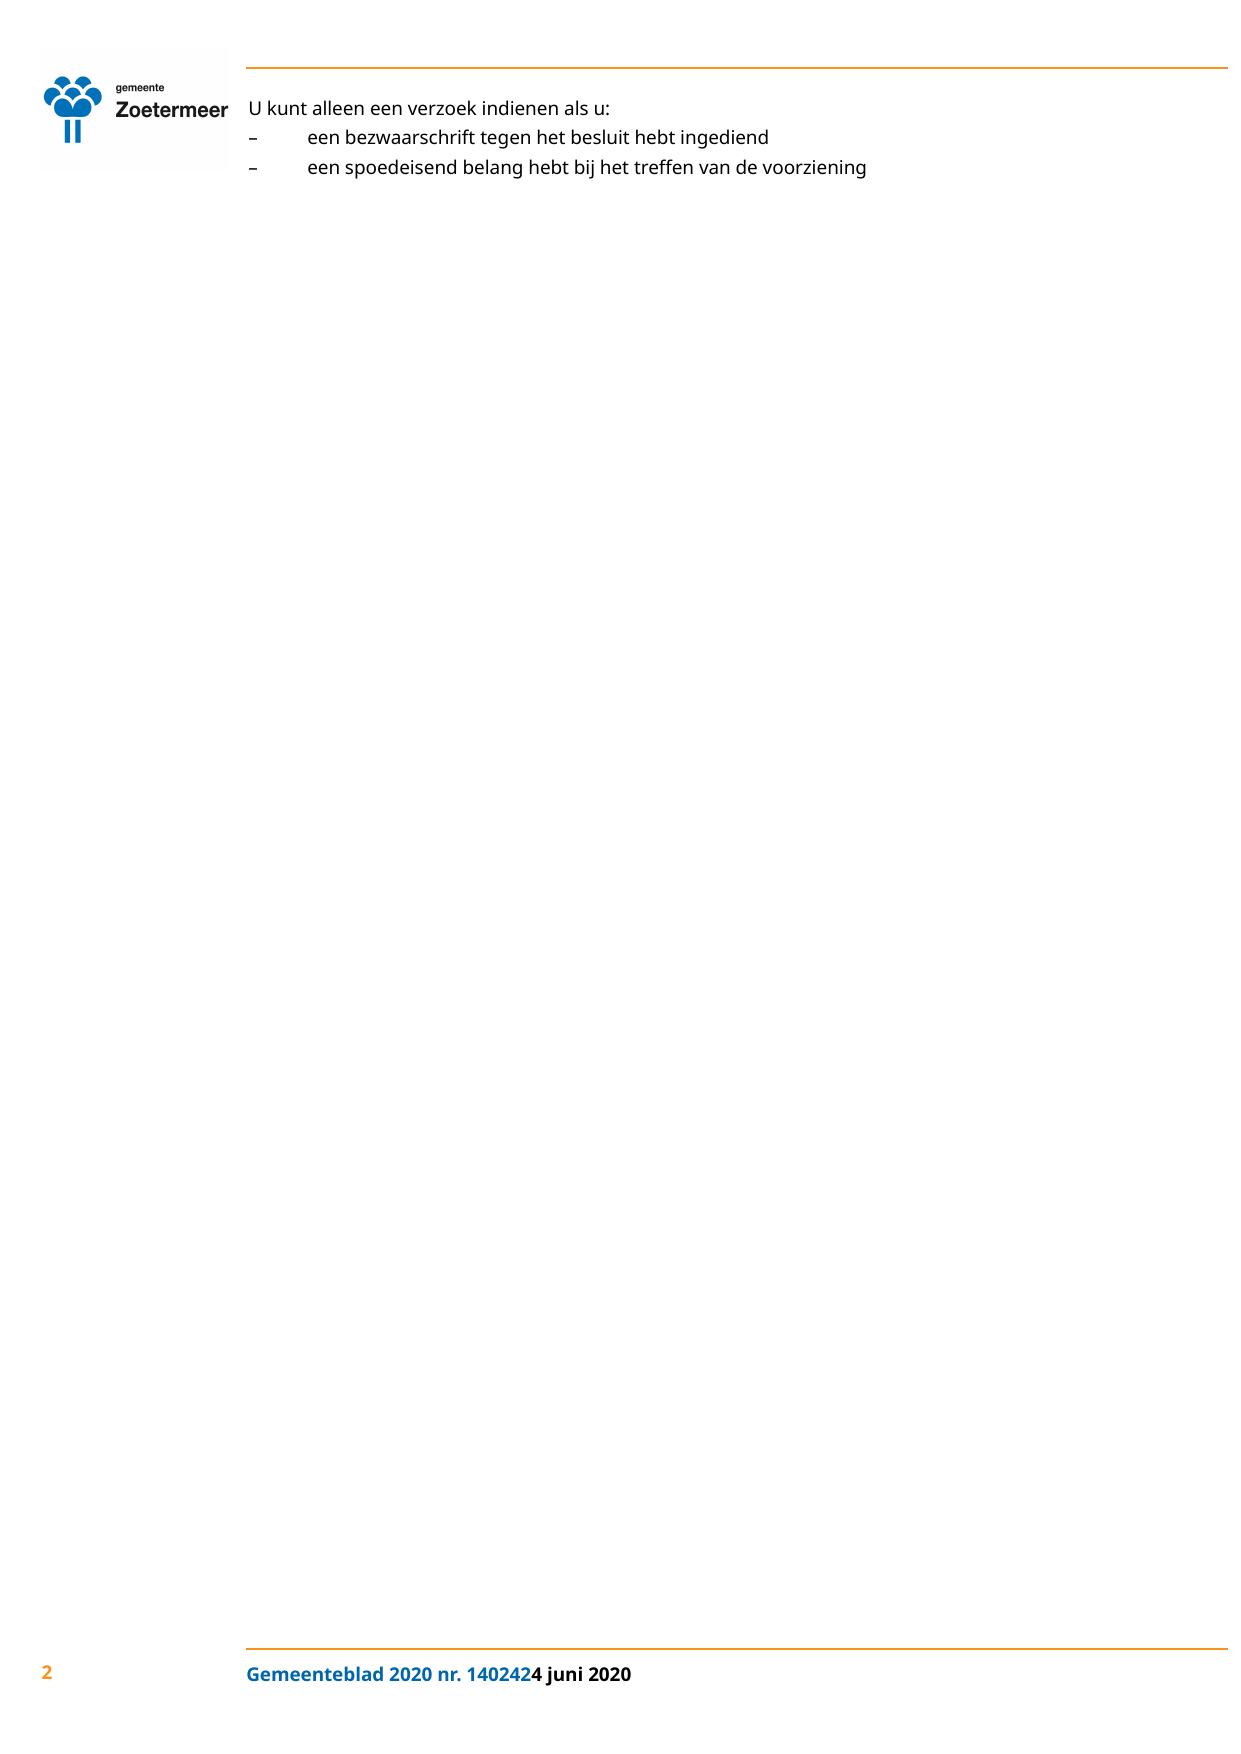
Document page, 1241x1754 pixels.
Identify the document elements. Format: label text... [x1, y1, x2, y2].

list een spoedeisend belang hebt bij het treffen van de voorziening [248, 154, 1152, 180]
picture [41, 47, 231, 172]
text U kunt alleen een verzoek indienen als u: [248, 95, 1152, 121]
list een bezwaarschrift tegen het besluit hebt ingediend [248, 124, 1152, 150]
